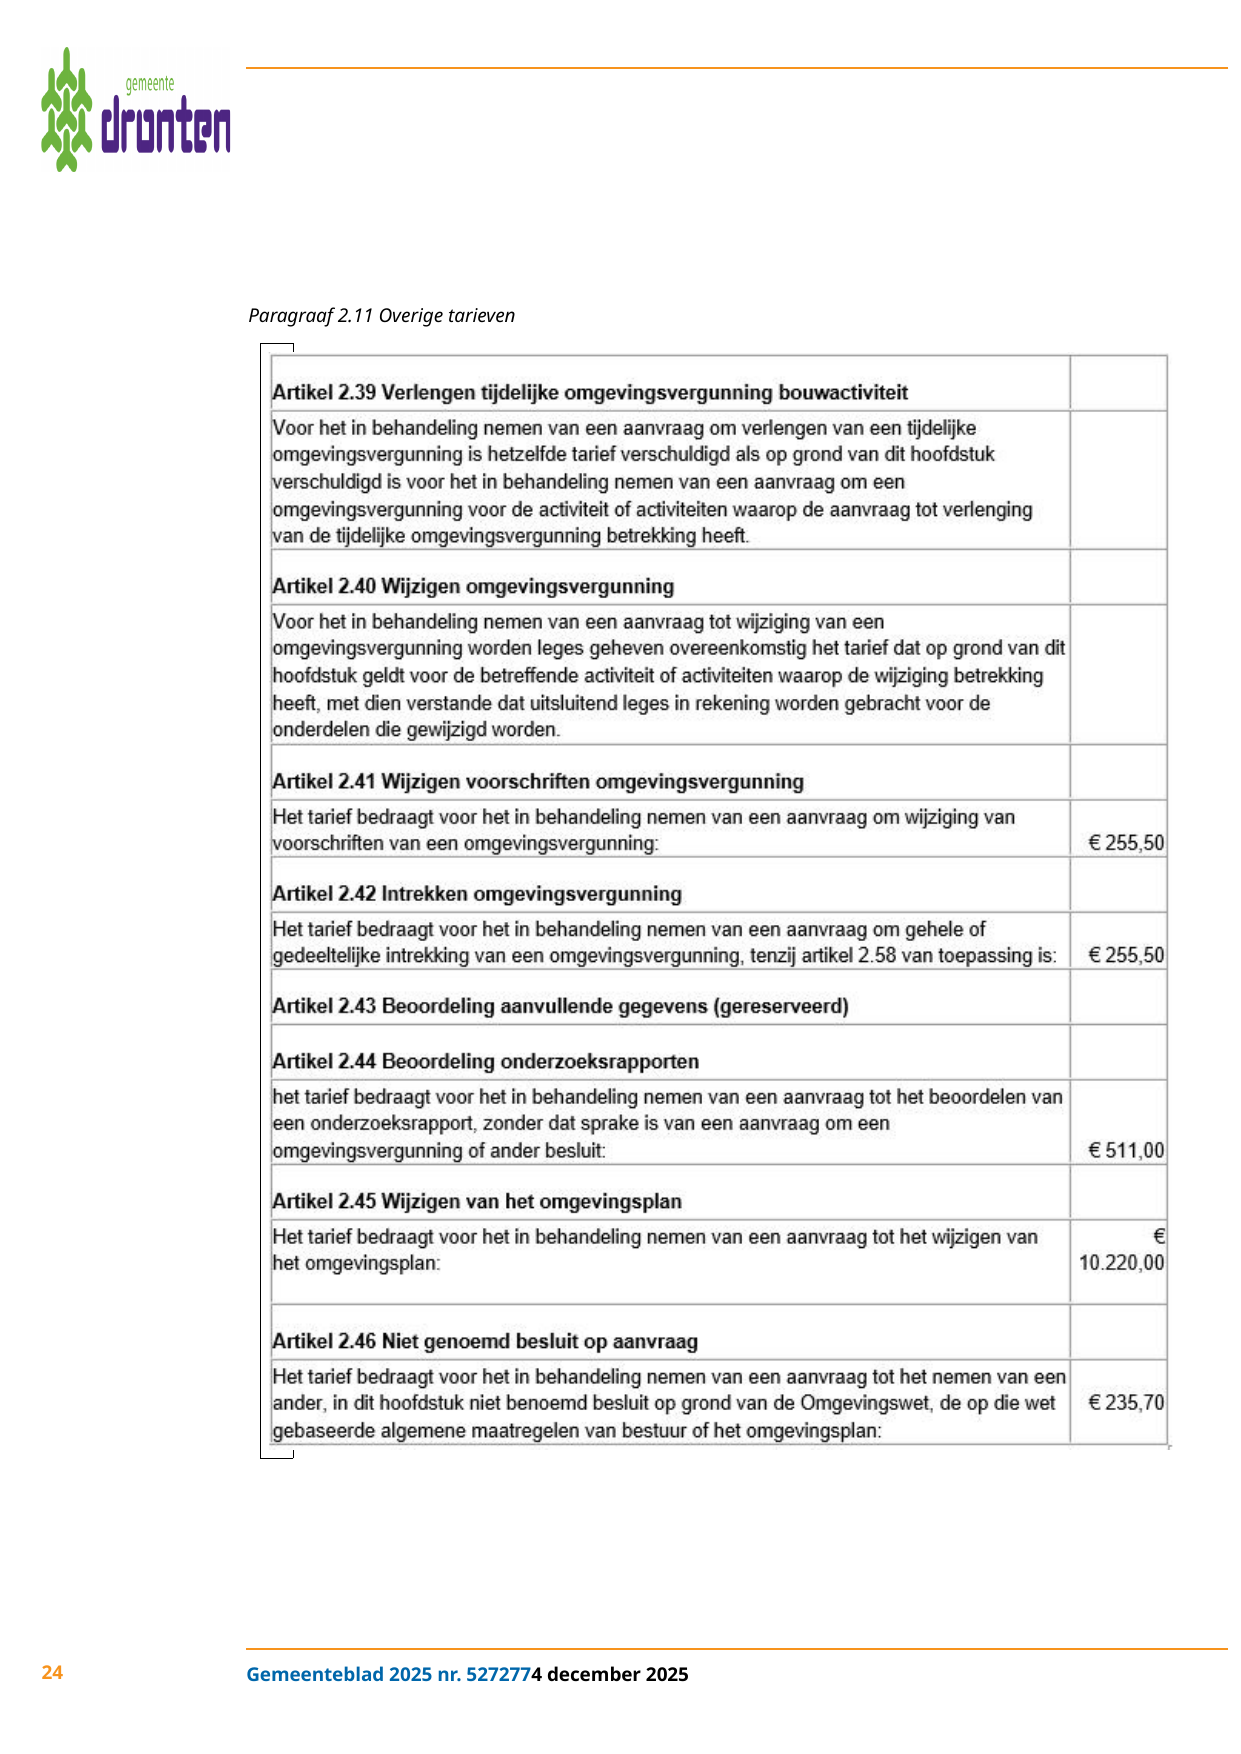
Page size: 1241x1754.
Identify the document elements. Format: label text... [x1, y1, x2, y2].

picture [268, 352, 1173, 1450]
text Paragraaf 2.11 Overige tarieven [248, 302, 1152, 328]
picture [41, 47, 231, 172]
